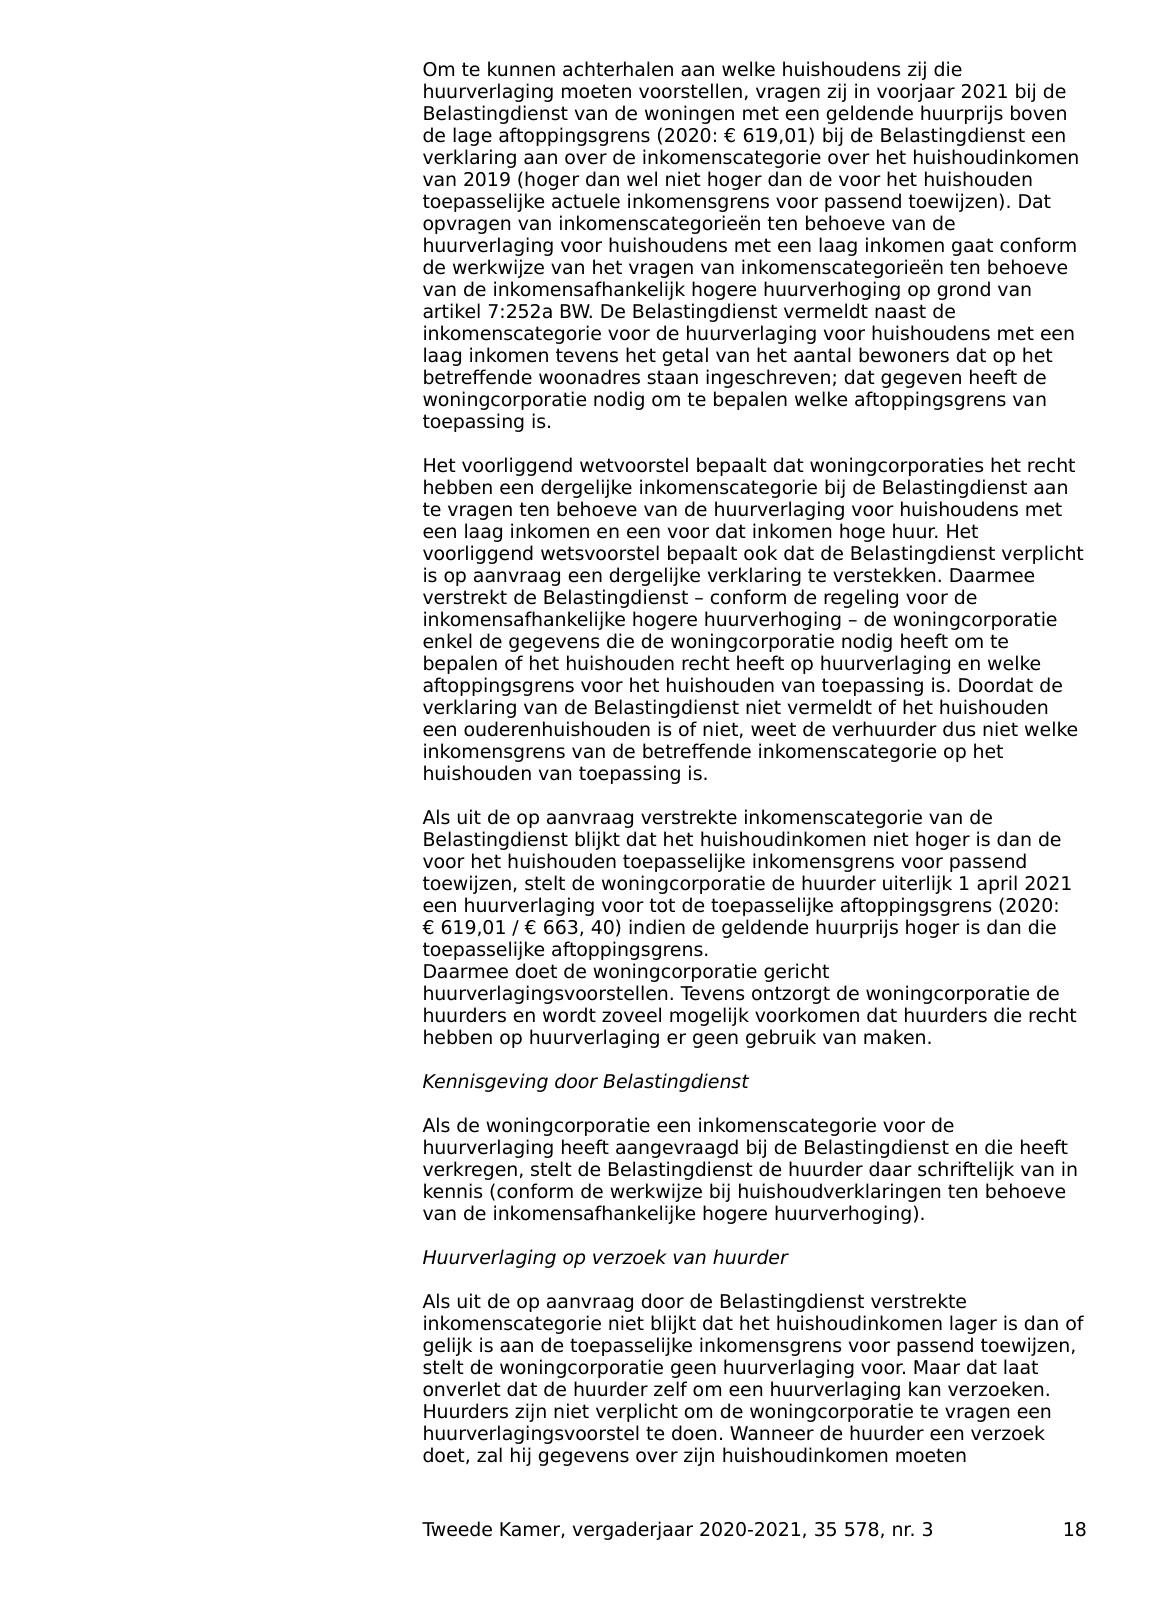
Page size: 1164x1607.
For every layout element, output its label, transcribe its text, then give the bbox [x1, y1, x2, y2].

text Als uit de op aanvraag door de Belastingdienst verstrekte inkomenscategorie niet blijkt dat het huishoudinkomen lager is dan of gelijk is aan de toepasselijke inkomensgrens voor passend toewijzen, stelt de woningcorporatie geen huurverlaging voor. Maar dat laat onverlet dat de huurder zelf om een huurverlaging kan verzoeken. Huurders zijn niet verplicht om de woningcorporatie te vragen een huurverlagingsvoorstel te doen. Wanneer de huurder een verzoek doet, zal hij gegevens over zijn huishoudinkomen moeten [422, 1291, 1087, 1467]
text Het voorliggend wetvoorstel bepaalt dat woningcorporaties het recht hebben een dergelijke inkomenscategorie bij de Belastingdienst aan te vragen ten behoeve van de huurverlaging voor huishoudens met een laag inkomen en een voor dat inkomen hoge huur. Het voorliggend wetsvoorstel bepaalt ook dat de Belastingdienst verplicht is op aanvraag een dergelijke verklaring te verstekken. Daarmee verstrekt de Belastingdienst – conform de regeling voor de inkomensafhankelijke hogere huurverhoging – de woningcorporatie enkel de gegevens die de woningcorporatie nodig heeft om te bepalen of het huishouden recht heeft op huurverlaging en welke aftoppingsgrens voor het huishouden van toepassing is. Doordat de verklaring van de Belastingdienst niet vermeldt of het huishouden een ouderenhuishouden is of niet, weet de verhuurder dus niet welke inkomensgrens van de betreffende inkomenscategorie op het huishouden van toepassing is. [422, 455, 1087, 784]
text Als de woningcorporatie een inkomenscategorie voor de huurverlaging heeft aangevraagd bij de Belastingdienst en die heeft verkregen, stelt de Belastingdienst de huurder daar schriftelijk van in kennis (conform de werkwijze bij huishoudverklaringen ten behoeve van de inkomensafhankelijke hogere huurverhoging). [422, 1115, 1087, 1225]
subtitle Huurverlaging op verzoek van huurder [422, 1247, 1087, 1269]
text Daarmee doet de woningcorporatie gericht huurverlagingsvoorstellen. Tevens ontzorgt de woningcorporatie de huurders en wordt zoveel mogelijk voorkomen dat huurders die recht hebben op huurverlaging er geen gebruik van maken. [422, 961, 1087, 1048]
text Als uit de op aanvraag verstrekte inkomenscategorie van de Belastingdienst blijkt dat het huishoudinkomen niet hoger is dan de voor het huishouden toepasselijke inkomensgrens voor passend toewijzen, stelt de woningcorporatie de huurder uiterlijk 1 april 2021 een huurverlaging voor tot de toepasselijke aftoppingsgrens (2020: € 619,01 / € 663, 40) indien de geldende huurprijs hoger is dan die toepasselijke aftoppingsgrens. [422, 807, 1087, 961]
text Om te kunnen achterhalen aan welke huishoudens zij die huurverlaging moeten voorstellen, vragen zij in voorjaar 2021 bij de Belastingdienst van de woningen met een geldende huurprijs boven de lage aftoppingsgrens (2020: € 619,01) bij de Belastingdienst een verklaring aan over de inkomenscategorie over het huishoudinkomen van 2019 (hoger dan wel niet hoger dan de voor het huishouden toepasselijke actuele inkomensgrens voor passend toewijzen). Dat opvragen van inkomenscategorieën ten behoeve van de huurverlaging voor huishoudens met een laag inkomen gaat conform de werkwijze van het vragen van inkomenscategorieën ten behoeve van de inkomensafhankelijk hogere huurverhoging op grond van artikel 7:252a BW. De Belastingdienst vermeldt naast de inkomenscategorie voor de huurverlaging voor huishoudens met een laag inkomen tevens het getal van het aantal bewoners dat op het betreffende woonadres staan ingeschreven; dat gegeven heeft de woningcorporatie nodig om te bepalen welke aftoppingsgrens van toepassing is. [422, 59, 1087, 433]
subtitle Kennisgeving door Belastingdienst [422, 1071, 1087, 1093]
